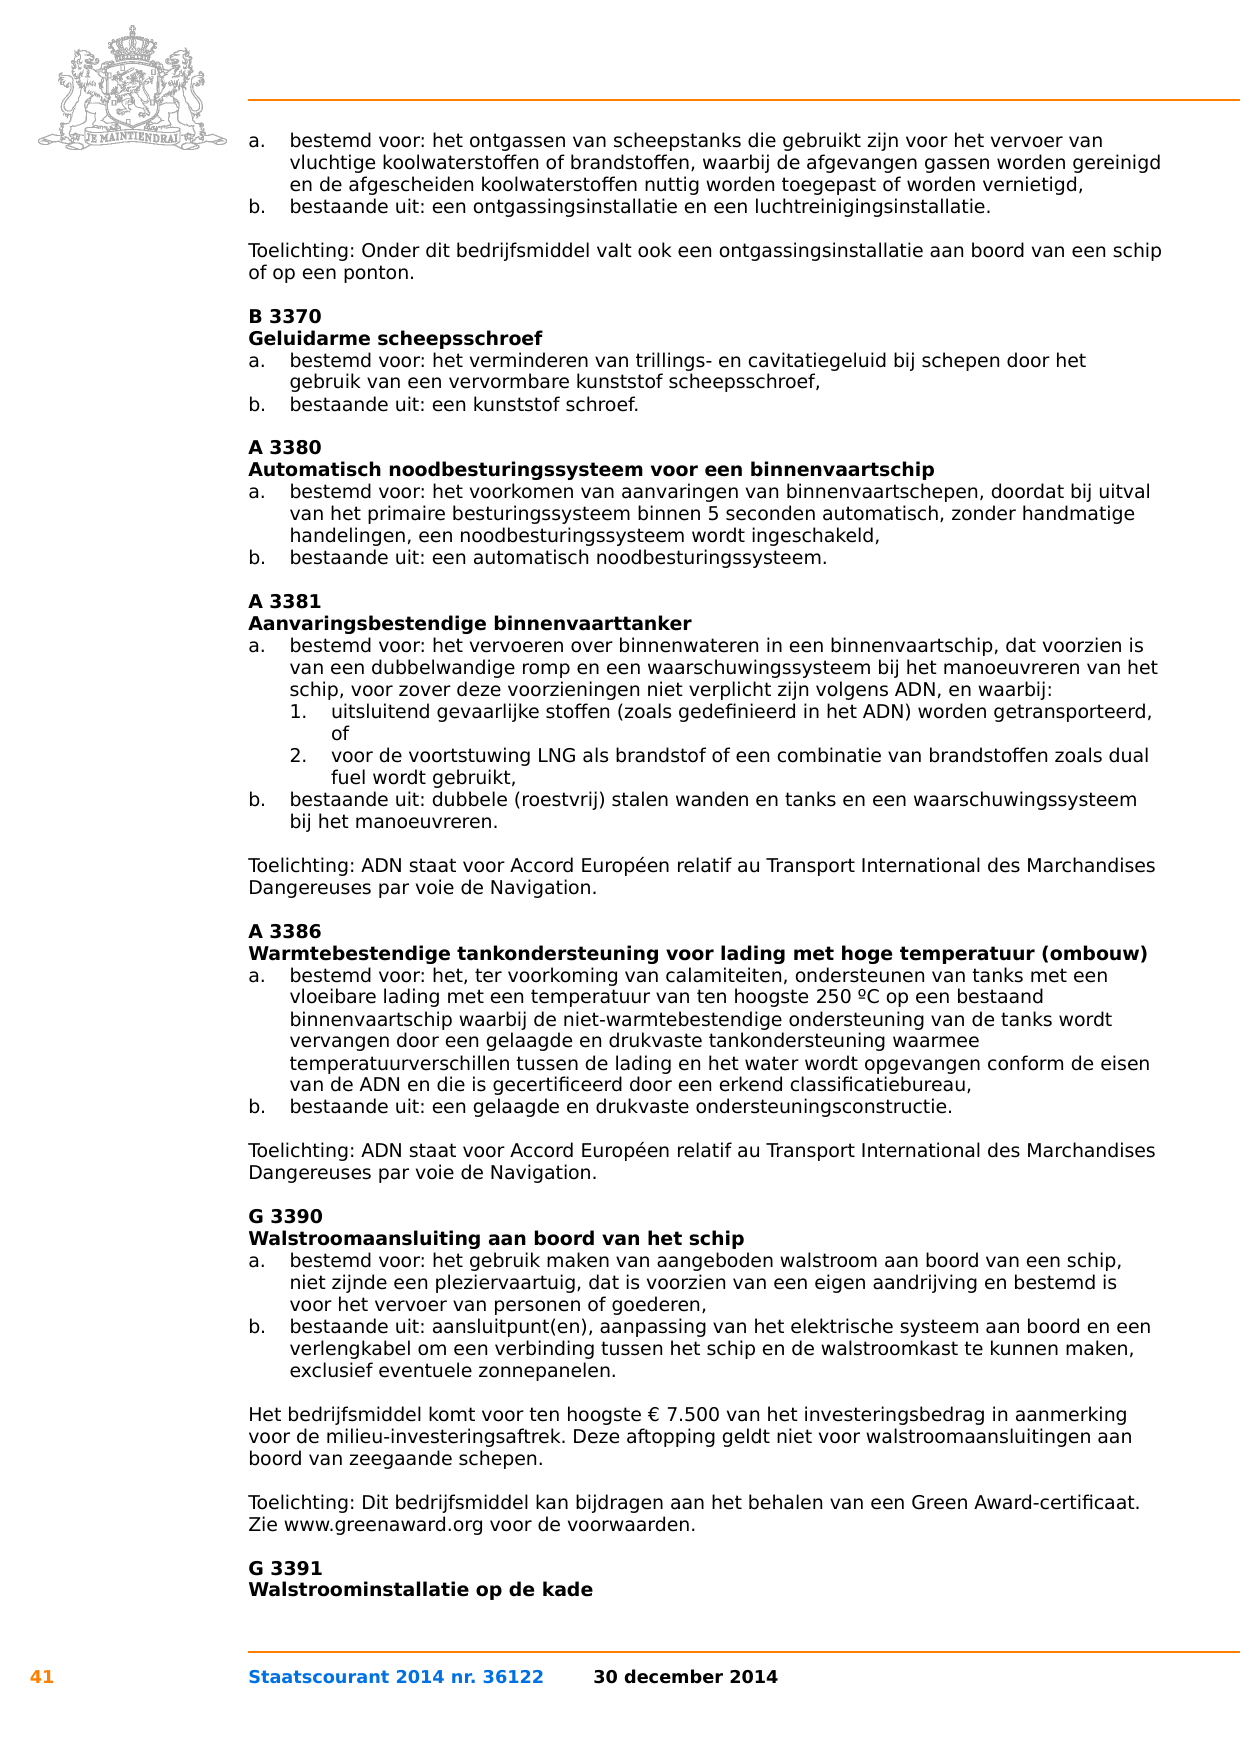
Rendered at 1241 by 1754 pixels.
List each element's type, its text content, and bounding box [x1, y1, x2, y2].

text Toelichting: ADN staat voor Accord Européen relatif au Transport International des Marchandises Dangereuses par voie de Navigation. [248, 1140, 1163, 1184]
text Walstroominstallatie op de kade [248, 1579, 1163, 1601]
text Toelichting: ADN staat voor Accord Européen relatif au Transport International des Marchandises Dangereuses par voie de Navigation. [248, 855, 1163, 899]
text Het bedrijfsmiddel komt voor ten hoogste € 7.500 van het investeringsbedrag in aanmerking voor de milieu-investeringsaftrek. Deze aftopping geldt niet voor walstroomaansluitingen aan boord van zeegaande schepen. [248, 1404, 1163, 1470]
text a. bestemd voor: het verminderen van trillings- en cavitatiegeluid bij schepen door het gebruik van een vervormbare kunststof scheepsschroef, [248, 349, 1163, 393]
text b. bestaande uit: aansluitpunt(en), aanpassing van het elektrische systeem aan boord en een verlengkabel om een verbinding tussen het schip en de walstroomkast te kunnen maken, exclusief eventuele zonnepanelen. [248, 1316, 1163, 1382]
text A 3381 [248, 591, 1163, 613]
text A 3386 [248, 921, 1163, 942]
text Aanvaringsbestendige binnenvaarttanker [248, 613, 1163, 635]
text A 3380 [248, 437, 1163, 459]
text b. bestaande uit: een kunststof schroef. [248, 393, 1163, 415]
text b. bestaande uit: een automatisch noodbesturingssysteem. [248, 547, 1163, 569]
text a. bestemd voor: het ontgassen van scheepstanks die gebruikt zijn voor het vervoer van vluchtige koolwaterstoffen of brandstoffen, waarbij de afgevangen gassen worden gereinigd en de afgescheiden koolwaterstoffen nuttig worden toegepast of worden vernietigd, [248, 130, 1163, 196]
text b. bestaande uit: een ontgassingsinstallatie en een luchtreinigingsinstallatie. [248, 196, 1163, 218]
text G 3391 [248, 1557, 1163, 1579]
text b. bestaande uit: een gelaagde en drukvaste ondersteuningsconstructie. [248, 1096, 1163, 1118]
text B 3370 [248, 306, 1163, 327]
picture [38, 25, 227, 150]
text 2. voor de voortstuwing LNG als brandstof of een combinatie van brandstoffen zoals dual fuel wordt gebruikt, [289, 745, 1163, 789]
text 1. uitsluitend gevaarlijke stoffen (zoals gedefinieerd in het ADN) worden getransporteerd, of [289, 701, 1163, 745]
text Walstroomaansluiting aan boord van het schip [248, 1228, 1163, 1250]
text Toelichting: Dit bedrijfsmiddel kan bijdragen aan het behalen van een Green Award-certificaat. Zie www.greenaward.org voor de voorwaarden. [248, 1492, 1163, 1536]
text Toelichting: Onder dit bedrijfsmiddel valt ook een ontgassingsinstallatie aan boord van een schip of op een ponton. [248, 240, 1163, 284]
text b. bestaande uit: dubbele (roestvrij) stalen wanden en tanks en een waarschuwingssysteem bij het manoeuvreren. [248, 789, 1163, 833]
text a. bestemd voor: het voorkomen van aanvaringen van binnenvaartschepen, doordat bij uitval van het primaire besturingssysteem binnen 5 seconden automatisch, zonder handmatige handelingen, een noodbesturingssysteem wordt ingeschakeld, [248, 481, 1163, 547]
text a. bestemd voor: het, ter voorkoming van calamiteiten, ondersteunen van tanks met een vloeibare lading met een temperatuur van ten hoogste 250 ºC op een bestaand binnenvaartschip waarbij de niet-warmtebestendige ondersteuning van de tanks wordt vervangen door een gelaagde en drukvaste tankondersteuning waarmee temperatuurverschillen tussen de lading en het water wordt opgevangen conform de eisen van de ADN en die is gecertificeerd door een erkend classificatiebureau, [248, 964, 1163, 1096]
text a. bestemd voor: het gebruik maken van aangeboden walstroom aan boord van een schip, niet zijnde een pleziervaartuig, dat is voorzien van een eigen aandrijving en bestemd is voor het vervoer van personen of goederen, [248, 1250, 1163, 1316]
text Geluidarme scheepsschroef [248, 327, 1163, 349]
text Automatisch noodbesturingssysteem voor een binnenvaartschip [248, 459, 1163, 481]
text Warmtebestendige tankondersteuning voor lading met hoge temperatuur (ombouw) [248, 942, 1163, 964]
text G 3390 [248, 1206, 1163, 1228]
text a. bestemd voor: het vervoeren over binnenwateren in een binnenvaartschip, dat voorzien is van een dubbelwandige romp en een waarschuwingssysteem bij het manoeuvreren van het schip, voor zover deze voorzieningen niet verplicht zijn volgens ADN, en waarbij: [248, 635, 1163, 701]
